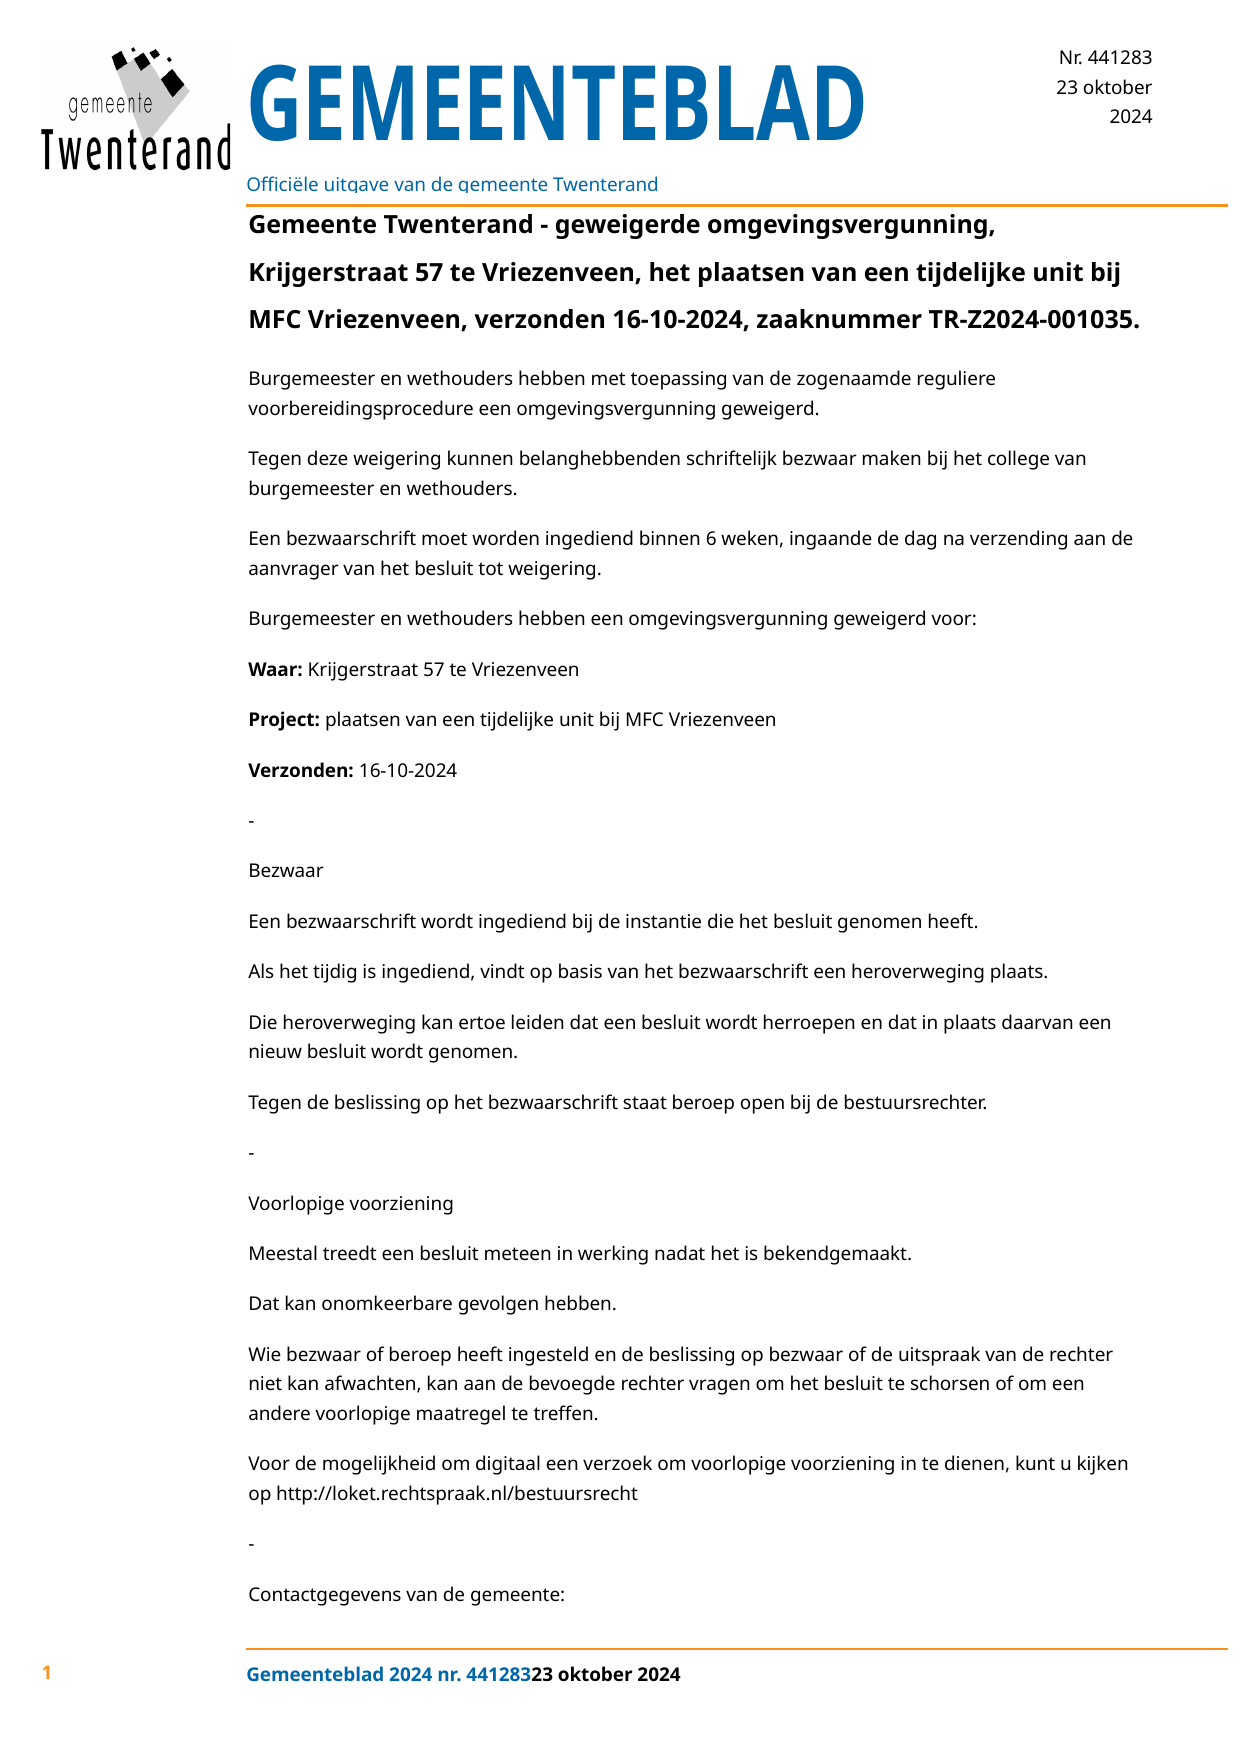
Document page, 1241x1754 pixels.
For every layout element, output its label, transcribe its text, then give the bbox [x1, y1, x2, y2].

text Tegen deze weigering kunnen belanghebbenden schriftelijk bezwaar maken bij het college van burgemeester en wethouders. [248, 446, 1152, 501]
text - [248, 807, 1152, 833]
text Een bezwaarschrift wordt ingediend bij de instantie die het besluit genomen heeft. [248, 908, 1152, 934]
text - [248, 1139, 1152, 1165]
text Project: plaatsen van een tijdelijke unit bij MFC Vriezenveen [248, 706, 1152, 732]
text Voorlopige voorziening [248, 1190, 1152, 1215]
text Een bezwaarschrift moet worden ingediend binnen 6 weken, ingaande de dag na verzending aan de aanvrager van het besluit tot weigering. [248, 526, 1152, 581]
text Waar: Krijgerstraat 57 te Vriezenveen [248, 656, 1152, 682]
text Wie bezwaar of beroep heeft ingesteld en de beslissing op bezwaar of de uitspraak van de rechter niet kan afwachten, kan aan de bevoegde rechter vragen om het besluit te schorsen of om een andere voorlopige maatregel te treffen. [248, 1341, 1152, 1426]
text Als het tijdig is ingediend, vindt op basis van het bezwaarschrift een heroverweging plaats. [248, 958, 1152, 984]
text Gemeente Twenterand - geweigerde omgevingsvergunning, Krijgerstraat 57 te Vriezenveen, het plaatsen van een tijdelijke unit bij MFC Vriezenveen, verzonden 16-10-2024, zaaknummer TR-Z2024-001035. [248, 207, 1152, 336]
text Meestal treedt een besluit meteen in werking nadat het is bekendgemaakt. [248, 1240, 1152, 1266]
text Tegen de beslissing op het bezwaarschrift staat beroep open bij de bestuursrechter. [248, 1089, 1152, 1114]
picture [41, 47, 231, 172]
text Verzonden: 16-10-2024 [248, 757, 1152, 782]
text Burgemeester en wethouders hebben een omgevingsvergunning geweigerd voor: [248, 606, 1152, 631]
text Contactgegevens van de gemeente: [248, 1581, 1152, 1607]
text Bezwaar [248, 858, 1152, 883]
text Burgemeester en wethouders hebben met toepassing van de zogenaamde reguliere voorbereidingsprocedure een omgevingsvergunning geweigerd. [248, 366, 1152, 421]
text Voor de mogelijkheid om digitaal een verzoek om voorlopige voorziening in te dienen, kunt u kijken op http://loket.rechtspraak.nl/bestuursrecht [248, 1451, 1152, 1506]
text Die heroverweging kan ertoe leiden dat een besluit wordt herroepen en dat in plaats daarvan een nieuw besluit wordt genomen. [248, 1009, 1152, 1064]
text - [248, 1531, 1152, 1556]
text Dat kan onomkeerbare gevolgen hebben. [248, 1291, 1152, 1316]
